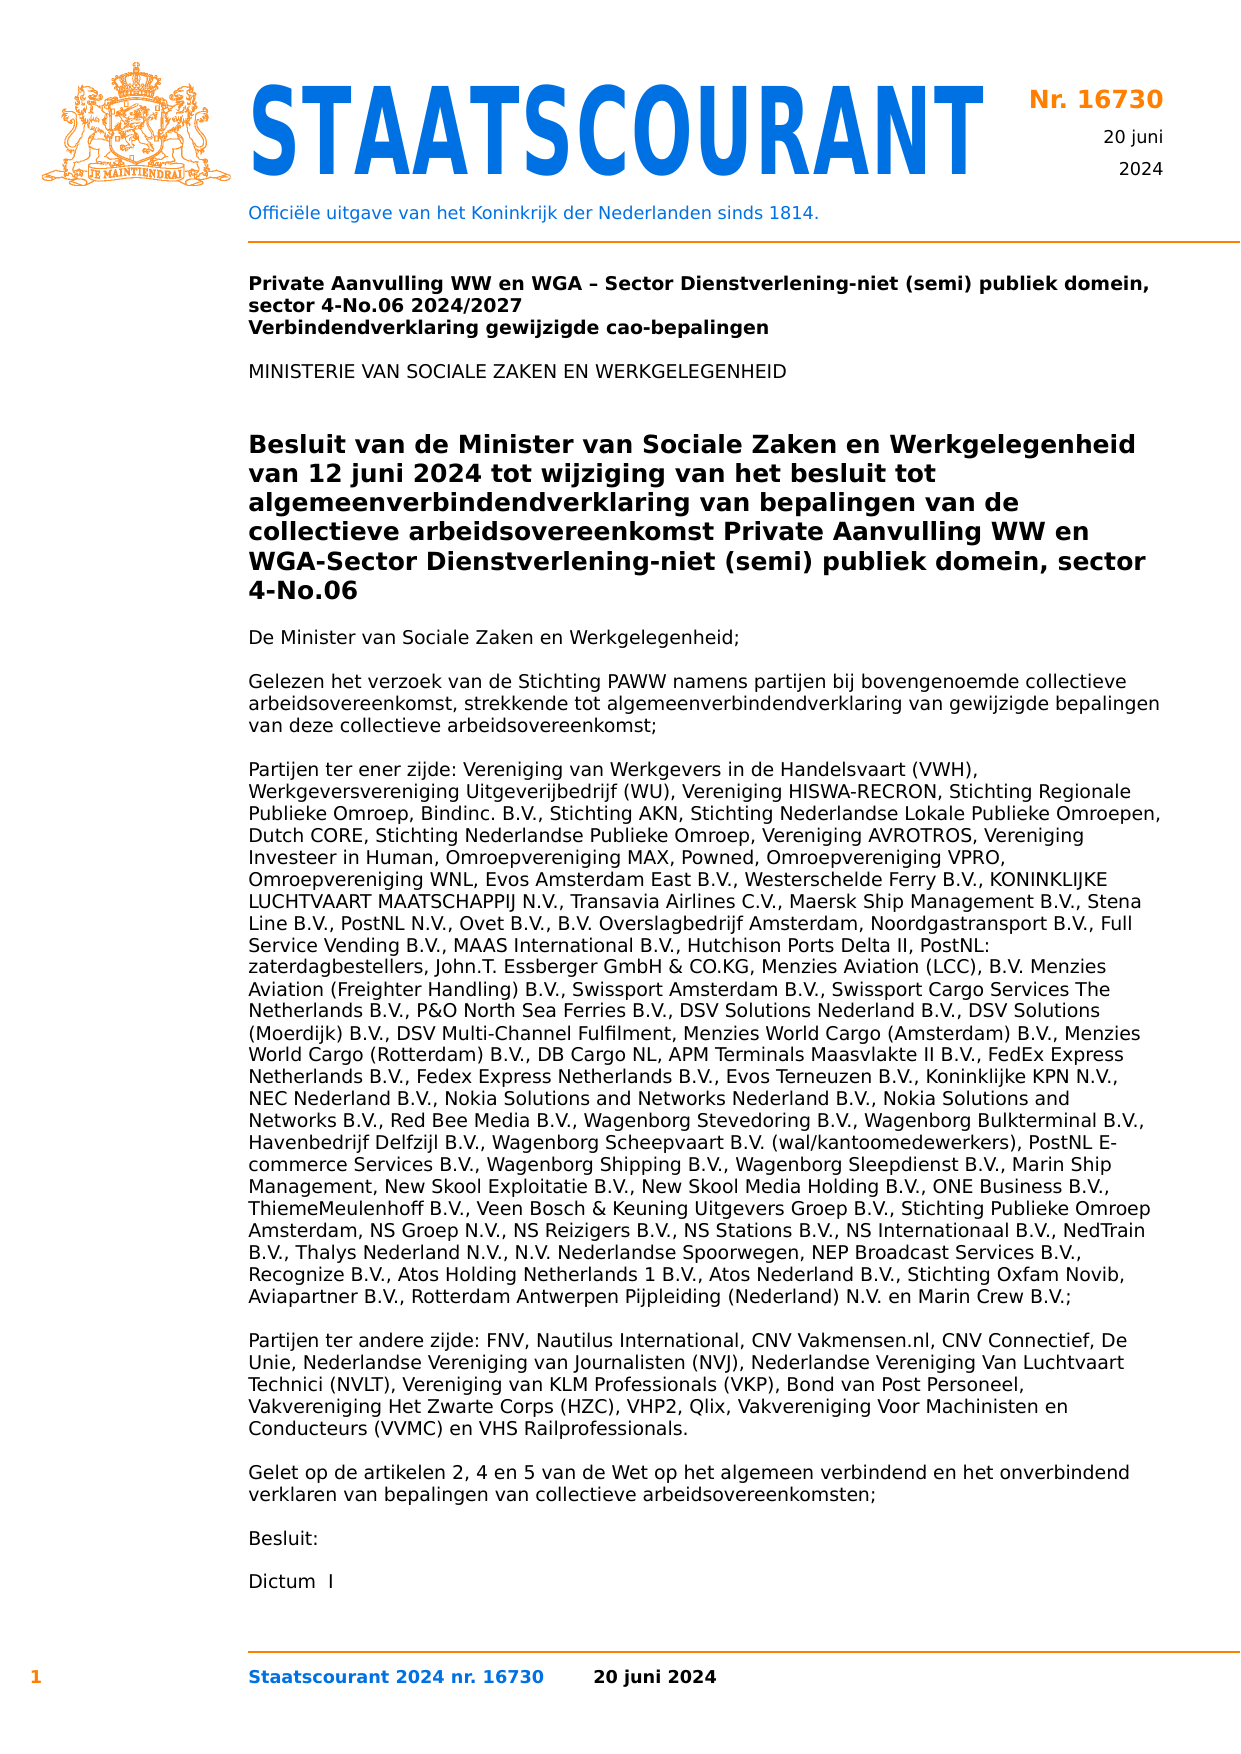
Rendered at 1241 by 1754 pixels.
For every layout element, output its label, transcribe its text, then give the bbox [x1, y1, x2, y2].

table_cell 2024 [998, 153, 1240, 203]
table_header STAATSCOURANT [248, 62, 998, 203]
text Dictum I [248, 1571, 1163, 1593]
text Private Aanvulling WW en WGA – Sector Dienstverlening-niet (semi) publiek domein, sector 4-No.06 2024/2027 [248, 273, 1163, 317]
text Verbindendverklaring gewijzigde cao-bepalingen [248, 317, 1163, 339]
table_header Nr. 16730 [998, 62, 1240, 121]
text Partijen ter ener zijde: Vereniging van Werkgevers in de Handelsvaart (VWH), Werkgeversvereniging Uitgeverijbedrijf (WU), Vereniging HISWA-RECRON, Stichting Regionale Publieke Omroep, Bindinc. B.V., Stichting AKN, Stichting Nederlandse Lokale Publieke Omroepen, Dutch CORE, Stichting Nederlandse Publieke Omroep, Vereniging AVROTROS, Vereniging Investeer in Human, Omroepvereniging MAX, Powned, Omroepvereniging VPRO, Omroepvereniging WNL, Evos Amsterdam East B.V., Westerschelde Ferry B.V., KONINKLIJKE LUCHTVAART MAATSCHAPPIJ N.V., Transavia Airlines C.V., Maersk Ship Management B.V., Stena Line B.V., PostNL N.V., Ovet B.V., B.V. Overslagbedrijf Amsterdam, Noordgastransport B.V., Full Service Vending B.V., MAAS International B.V., Hutchison Ports Delta II, PostNL: zaterdagbestellers, John.T. Essberger GmbH & CO.KG, Menzies Aviation (LCC), B.V. Menzies Aviation (Freighter Handling) B.V., Swissport Amsterdam B.V., Swissport Cargo Services The Netherlands B.V., P&O North Sea Ferries B.V., DSV Solutions Nederland B.V., DSV Solutions (Moerdijk) B.V., DSV Multi-Channel Fulfilment, Menzies World Cargo (Amsterdam) B.V., Menzies World Cargo (Rotterdam) B.V., DB Cargo NL, APM Terminals Maasvlakte II B.V., FedEx Express Netherlands B.V., Fedex Express Netherlands B.V., Evos Terneuzen B.V., Koninklijke KPN N.V., NEC Nederland B.V., Nokia Solutions and Networks Nederland B.V., Nokia Solutions and Networks B.V., Red Bee Media B.V., Wagenborg Stevedoring B.V., Wagenborg Bulkterminal B.V., Havenbedrijf Delfzijl B.V., Wagenborg Scheepvaart B.V. (wal/kantoomedewerkers), PostNL E-commerce Services B.V., Wagenborg Shipping B.V., Wagenborg Sleepdienst B.V., Marin Ship Management, New Skool Exploitatie B.V., New Skool Media Holding B.V., ONE Business B.V., ThiemeMeulenhoff B.V., Veen Bosch & Keuning Uitgevers Groep B.V., Stichting Publieke Omroep Amsterdam, NS Groep N.V., NS Reizigers B.V., NS Stations B.V., NS Internationaal B.V., NedTrain B.V., Thalys Nederland N.V., N.V. Nederlandse Spoorwegen, NEP Broadcast Services B.V., Recognize B.V., Atos Holding Netherlands 1 B.V., Atos Nederland B.V., Stichting Oxfam Novib, Aviapartner B.V., Rotterdam Antwerpen Pijpleiding (Nederland) N.V. en Marin Crew B.V.; [248, 759, 1163, 1308]
table_cell 20 juni [998, 121, 1240, 153]
text MINISTERIE VAN SOCIALE ZAKEN EN WERKGELEGENHEID [248, 361, 1163, 383]
text De Minister van Sociale Zaken en Werkgelegenheid; [248, 627, 1163, 649]
text Besluit: [248, 1528, 1163, 1549]
subtitle Besluit van de Minister van Sociale Zaken en Werkgelegenheid van 12 juni 2024 tot wijziging van het besluit tot algemeenverbindendverklaring van bepalingen van de collectieve arbeidsovereenkomst Private Aanvulling WW en WGA-Sector Dienstverlening-niet (semi) publiek domein, sector 4-No.06 [248, 430, 1163, 605]
table_header [25, 62, 248, 241]
text Partijen ter andere zijde: FNV, Nautilus International, CNV Vakmensen.nl, CNV Connectief, De Unie, Nederlandse Vereniging van Journalisten (NVJ), Nederlandse Vereniging Van Luchtvaart Technici (NVLT), Vereniging van KLM Professionals (VKP), Bond van Post Personeel, Vakvereniging Het Zwarte Corps (HZC), VHP2, Qlix, Vakvereniging Voor Machinisten en Conducteurs (VVMC) en VHS Railprofessionals. [248, 1330, 1163, 1440]
table_cell Officiële uitgave van het Koninkrijk der Nederlanden sinds 1814. [248, 203, 1240, 241]
picture [41, 62, 231, 186]
text Gelet op de artikelen 2, 4 en 5 van de Wet op het algemeen verbindend en het onverbindend verklaren van bepalingen van collectieve arbeidsovereenkomsten; [248, 1462, 1163, 1506]
text Gelezen het verzoek van de Stichting PAWW namens partijen bij bovengenoemde collectieve arbeidsovereenkomst, strekkende tot algemeenverbindendverklaring van gewijzigde bepalingen van deze collectieve arbeidsovereenkomst; [248, 671, 1163, 737]
